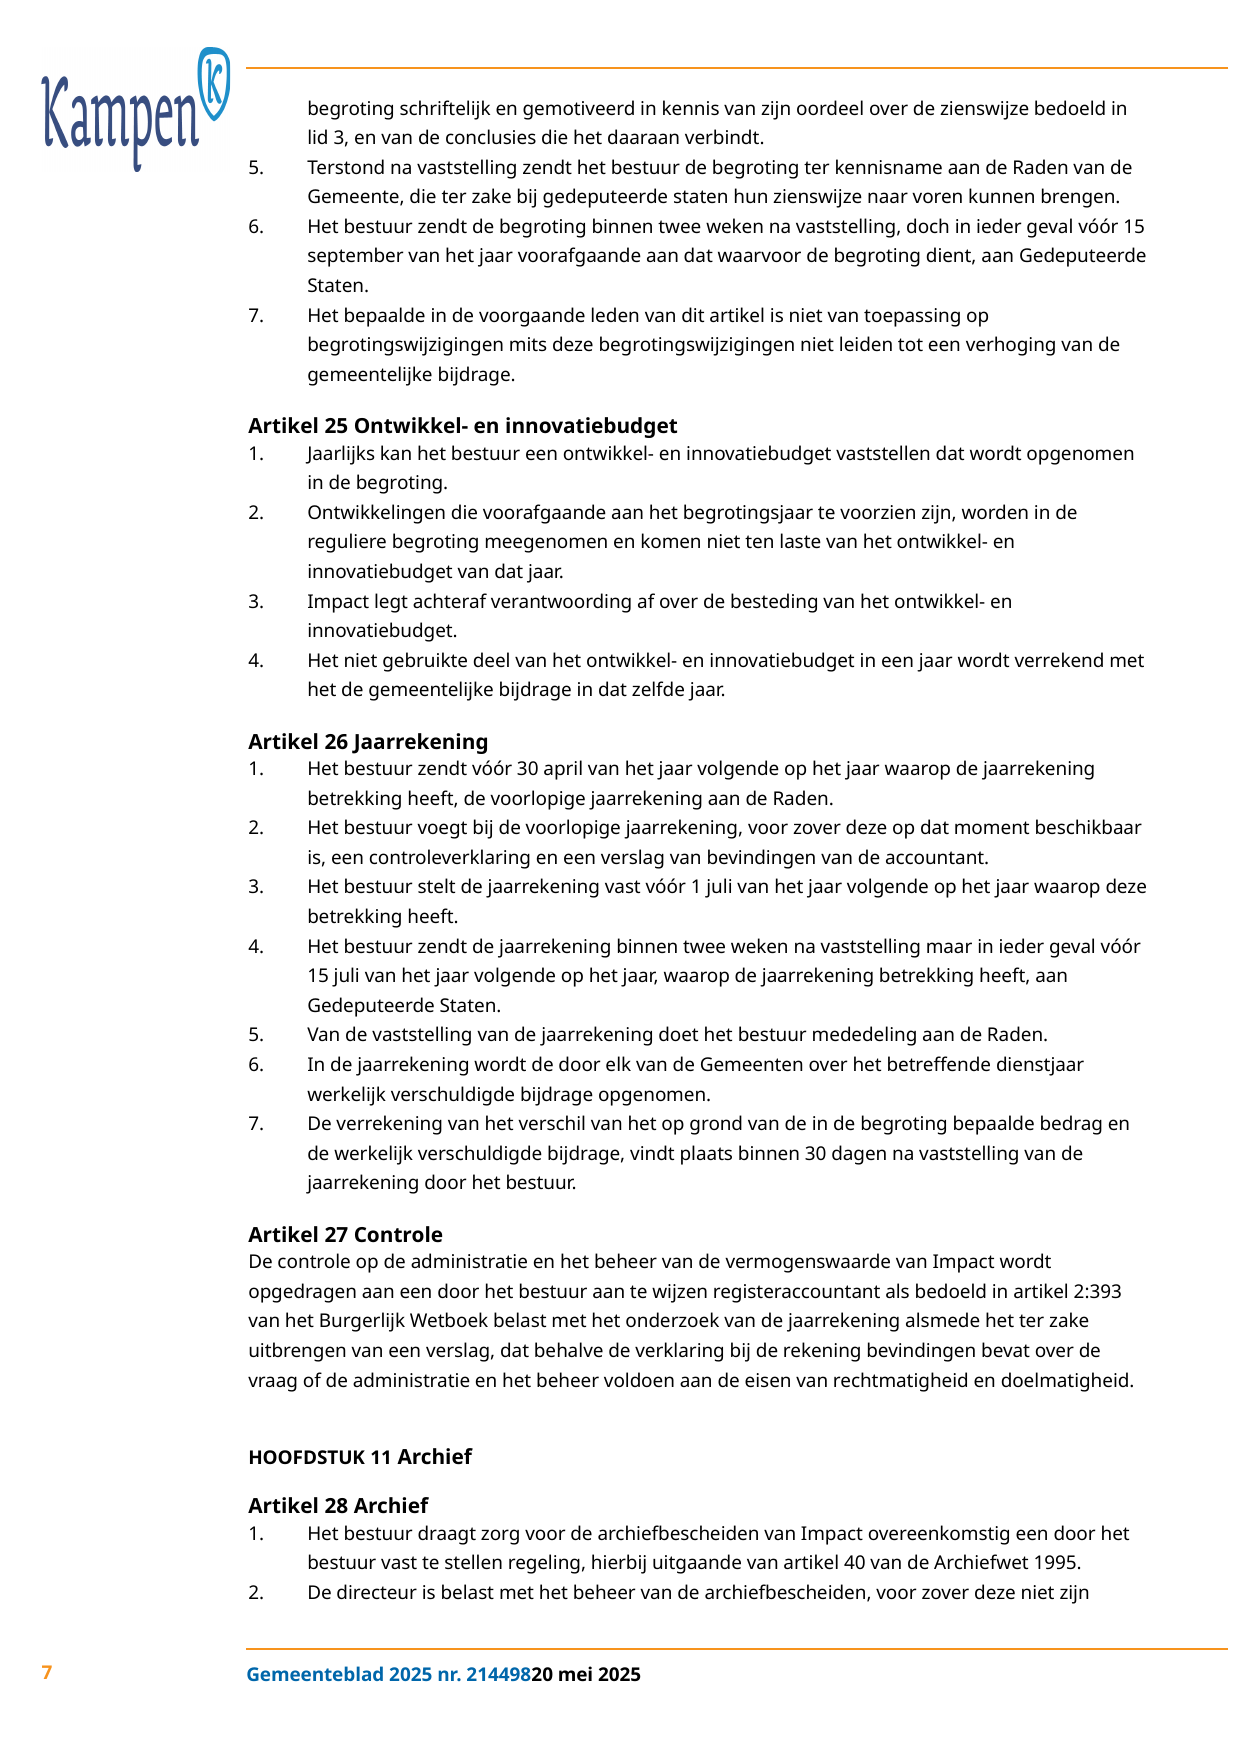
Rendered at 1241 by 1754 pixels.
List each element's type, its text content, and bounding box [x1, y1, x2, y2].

list Het bestuur zendt de begroting binnen twee weken na vaststelling, doch in ieder geval vóór 15 september van het jaar voorafgaande aan dat waarvoor de begroting dient, aan Gedeputeerde Staten. [248, 213, 1152, 298]
text Artikel 25 Ontwikkel- en innovatiebudget [248, 411, 1152, 440]
list Het bestuur zendt de jaarrekening binnen twee weken na vaststelling maar in ieder geval vóór 15 juli van het jaar volgende op het jaar, waarop de jaarrekening betrekking heeft, aan Gedeputeerde Staten. [248, 933, 1152, 1018]
list Het bestuur stelt de jaarrekening vast vóór 1 juli van het jaar volgende op het jaar waarop deze betrekking heeft. [248, 874, 1152, 929]
text Artikel 28 Archief [248, 1491, 1152, 1520]
picture [41, 47, 231, 172]
text Artikel 27 Controle [248, 1220, 1152, 1248]
list De directeur is belast met het beheer van de archiefbescheiden, voor zover deze niet zijn [248, 1579, 1152, 1604]
list Impact legt achteraf verantwoording af over de besteding van het ontwikkel- en innovatiebudget. [248, 588, 1152, 643]
text Artikel 26 Jaarrekening [248, 727, 1152, 755]
list In de jaarrekening wordt de door elk van de Gemeenten over het betreffende dienstjaar werkelijk verschuldigde bijdrage opgenomen. [248, 1051, 1152, 1107]
list Het bepaalde in de voorgaande leden van dit artikel is niet van toepassing op begrotingswijzigingen mits deze begrotingswijzigingen niet leiden tot een verhoging van de gemeentelijke bijdrage. [248, 302, 1152, 387]
list Jaarlijks kan het bestuur een ontwikkel- en innovatiebudget vaststellen dat wordt opgenomen in de begroting. [248, 440, 1152, 495]
list Het bestuur draagt zorg voor de archiefbescheiden van Impact overeenkomstig een door het bestuur vast te stellen regeling, hierbij uitgaande van artikel 40 van de Archiefwet 1995. [248, 1520, 1152, 1575]
list Het bestuur zendt vóór 30 april van het jaar volgende op het jaar waarop de jaarrekening betrekking heeft, de voorlopige jaarrekening aan de Raden. [248, 755, 1152, 811]
list De verrekening van het verschil van het op grond van de in de begroting bepaalde bedrag en de werkelijk verschuldigde bijdrage, vindt plaats binnen 30 dagen na vaststelling van de jaarrekening door het bestuur. [248, 1110, 1152, 1195]
list Van de vaststelling van de jaarrekening doet het bestuur mededeling aan de Raden. [248, 1022, 1152, 1047]
text De controle op de administratie en het beheer van de vermogenswaarde van Impact wordt opgedragen aan een door het bestuur aan te wijzen registeraccountant als bedoeld in artikel 2:393 van het Burgerlijk Wetboek belast met het onderzoek van de jaarrekening alsmede het ter zake uitbrengen van een verslag, dat behalve de verklaring bij de rekening bevindingen bevat over de vraag of de administratie en het beheer voldoen aan de eisen van rechtmatigheid en doelmatigheid. [248, 1248, 1152, 1392]
list Het niet gebruikte deel van het ontwikkel- en innovatiebudget in een jaar wordt verrekend met het de gemeentelijke bijdrage in dat zelfde jaar. [248, 647, 1152, 702]
list Terstond na vaststelling zendt het bestuur de begroting ter kennisname aan de Raden van de Gemeente, die ter zake bij gedeputeerde staten hun zienswijze naar voren kunnen brengen. [248, 154, 1152, 209]
list Ontwikkelingen die voorafgaande aan het begrotingsjaar te voorzien zijn, worden in de reguliere begroting meegenomen en komen niet ten laste van het ontwikkel- en innovatiebudget van dat jaar. [248, 499, 1152, 584]
text HOOFDSTUK 11 Archief [248, 1442, 1152, 1470]
list Het bestuur voegt bij de voorlopige jaarrekening, voor zover deze op dat moment beschikbaar is, een controleverklaring en een verslag van bevindingen van de accountant. [248, 814, 1152, 870]
list begroting schriftelijk en gemotiveerd in kennis van zijn oordeel over de zienswijze bedoeld in lid 3, en van de conclusies die het daaraan verbindt. [248, 95, 1152, 150]
